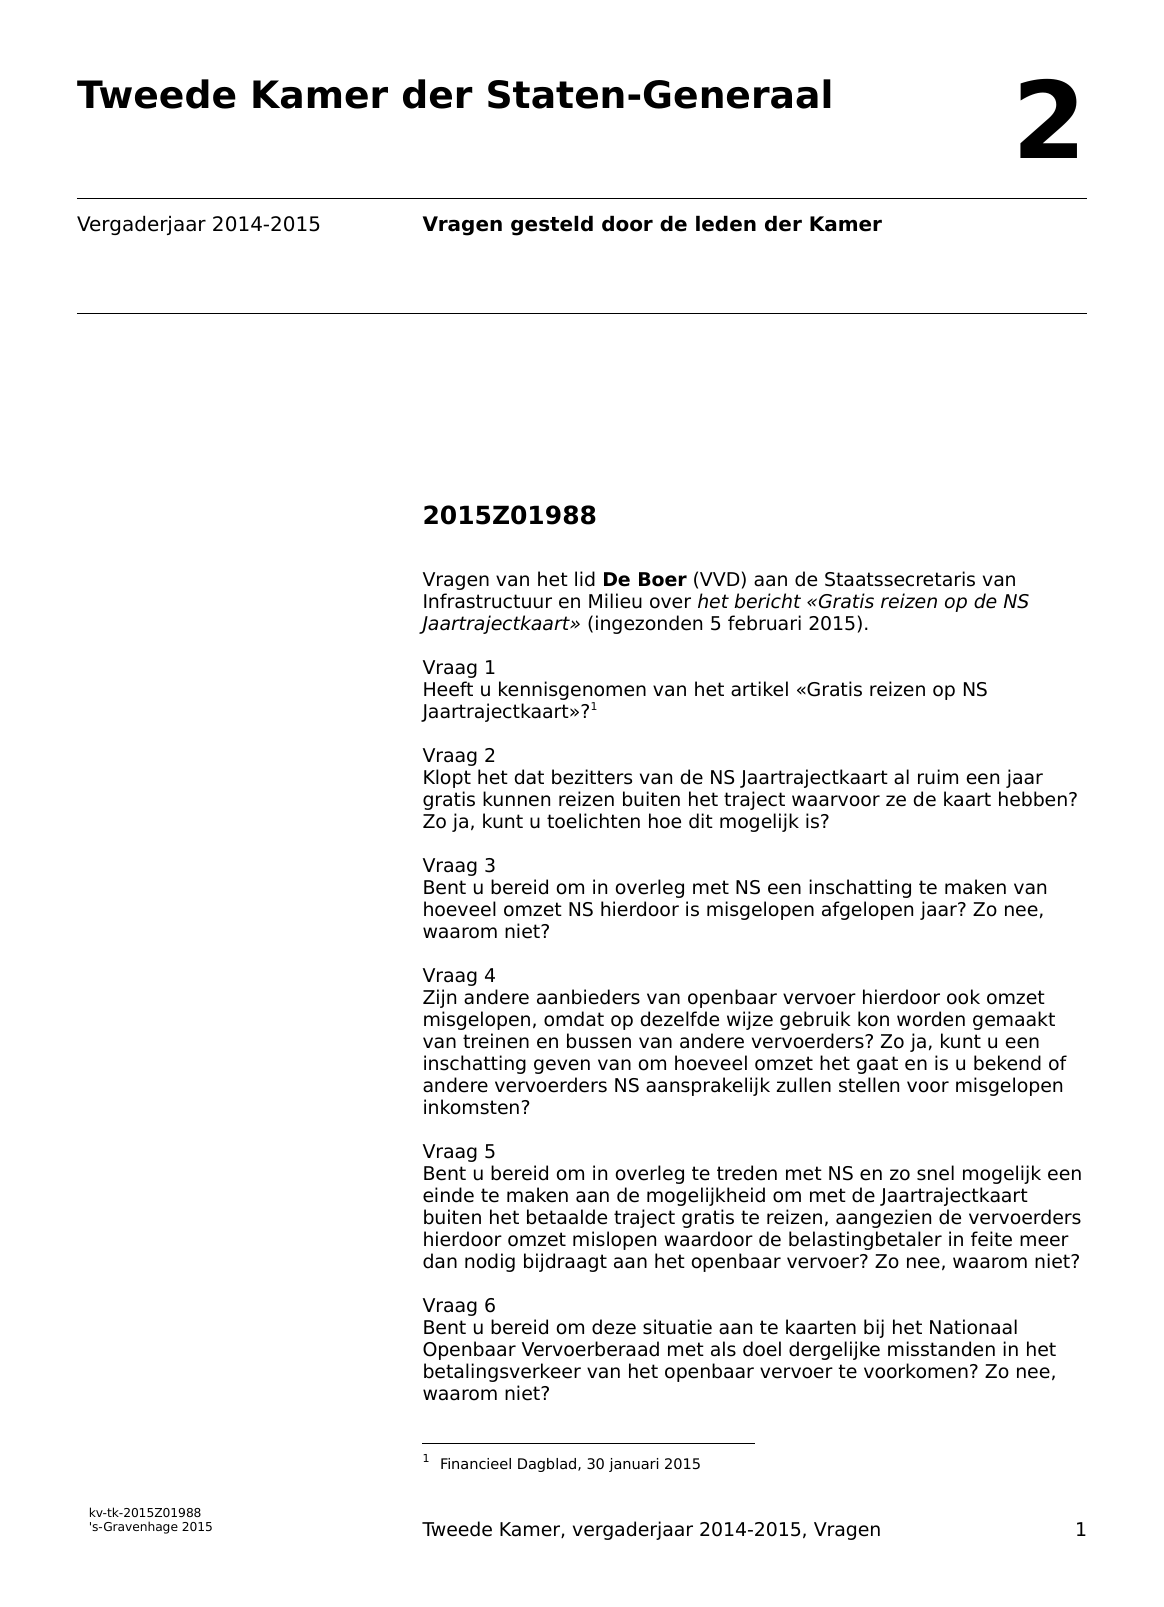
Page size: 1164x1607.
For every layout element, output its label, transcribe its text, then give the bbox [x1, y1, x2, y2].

text Vraag 6 [422, 1295, 1087, 1317]
text Bent u bereid om deze situatie aan te kaarten bij het Nationaal Openbaar Vervoerberaad met als doel dergelijke misstanden in het betalingsverkeer van het openbaar vervoer te voorkomen? Zo nee, waarom niet? [422, 1317, 1087, 1405]
table_cell Vragen gesteld door de leden der Kamer [422, 199, 1087, 313]
text Klopt het dat bezitters van de NS Jaartrajectkaart al ruim een jaar gratis kunnen reizen buiten het traject waarvoor ze de kaart hebben? Zo ja, kunt u toelichten hoe dit mogelijk is? [422, 767, 1087, 833]
table_header 2 [886, 59, 1087, 198]
text Vraag 4 [422, 965, 1087, 987]
text Vraag 3 [422, 855, 1087, 877]
text Financieel Dagblad, 30 januari 2015 [422, 1452, 1087, 1474]
text Vraag 2 [422, 745, 1087, 767]
text Zijn andere aanbieders van openbaar vervoer hierdoor ook omzet misgelopen, omdat op dezelfde wijze gebruik kon worden gemaakt van treinen en bussen van andere vervoerders? Zo ja, kunt u een inschatting geven van om hoeveel omzet het gaat en is u bekend of andere vervoerders NS aansprakelijk zullen stellen voor misgelopen inkomsten? [422, 987, 1087, 1119]
text 's-Gravenhage 2015 [88, 1520, 323, 1534]
text Vraag 5 [422, 1141, 1087, 1163]
text Bent u bereid om in overleg met NS een inschatting te maken van hoeveel omzet NS hierdoor is misgelopen afgelopen jaar? Zo nee, waarom niet? [422, 877, 1087, 943]
text Vraag 1 [422, 657, 1087, 679]
text kv-tk-2015Z01988 [88, 1506, 323, 1520]
text Vragen van het lid De Boer (VVD) aan de Staatssecretaris van Infrastructuur en Milieu over het bericht «Gratis reizen op de NS Jaartrajectkaart» (ingezonden 5 februari 2015). [422, 569, 1087, 635]
text 2015Z01988 [422, 501, 1087, 531]
text Bent u bereid om in overleg te treden met NS en zo snel mogelijk een einde te maken aan de mogelijkheid om met de Jaartrajectkaart buiten het betaalde traject gratis te reizen, aangezien de vervoerders hierdoor omzet mislopen waardoor de belastingbetaler in feite meer dan nodig bijdraagt aan het openbaar vervoer? Zo nee, waarom niet? [422, 1163, 1087, 1273]
table_header Tweede Kamer der Staten-Generaal [77, 59, 886, 198]
text Heeft u kennisgenomen van het artikel «Gratis reizen op NS Jaartrajectkaart»? [422, 679, 1087, 723]
table_cell Vergaderjaar 2014-2015 [77, 199, 422, 313]
